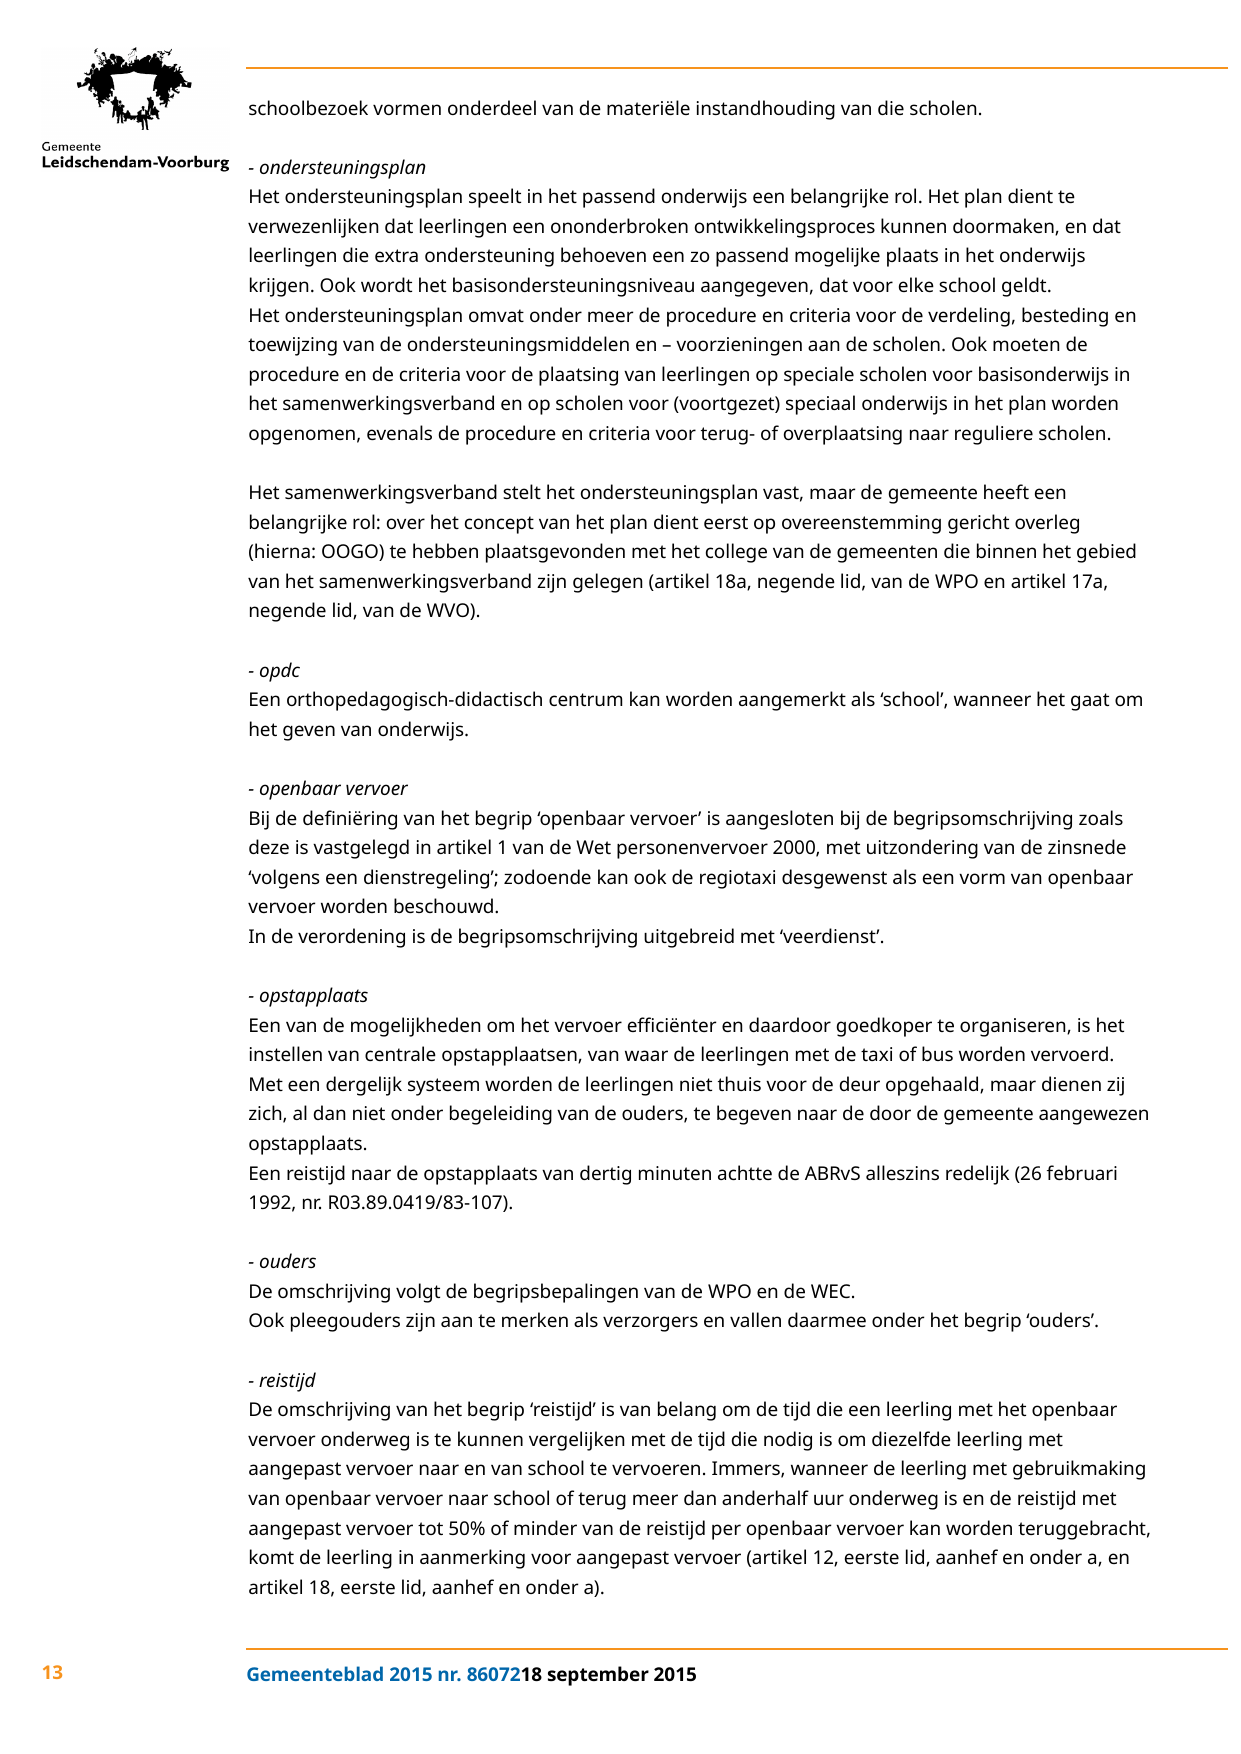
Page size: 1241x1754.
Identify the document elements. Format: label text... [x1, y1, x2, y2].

text - ondersteuningsplan [248, 154, 1152, 180]
text Ook pleegouders zijn aan te merken als verzorgers en vallen daarmee onder het begrip ‘ouders’. [248, 1308, 1152, 1333]
text Het samenwerkingsverband stelt het ondersteuningsplan vast, maar de gemeente heeft een belangrijke rol: over het concept van het plan dient eerst op overeenstemming gericht overleg (hierna: OOGO) te hebben plaatsgevonden met het college van de gemeenten die binnen het gebied van het samenwerkingsverband zijn gelegen (artikel 18a, negende lid, van de WPO en artikel 17a, negende lid, van de WVO). [248, 479, 1152, 623]
text Een reistijd naar de opstapplaats van dertig minuten achtte de ABRvS alleszins redelijk (26 februari 1992, nr. R03.89.0419/83-107). [248, 1160, 1152, 1215]
text - opdc [248, 657, 1152, 683]
text Het ondersteuningsplan speelt in het passend onderwijs een belangrijke rol. Het plan dient te verwezenlijken dat leerlingen een ononderbroken ontwikkelingsproces kunnen doormaken, en dat leerlingen die extra ondersteuning behoeven een zo passend mogelijke plaats in het onderwijs krijgen. Ook wordt het basisondersteuningsniveau aangegeven, dat voor elke school geldt. [248, 183, 1152, 298]
text De omschrijving van het begrip ‘reistijd’ is van belang om de tijd die een leerling met het openbaar vervoer onderweg is te kunnen vergelijken met de tijd die nodig is om diezelfde leerling met aangepast vervoer naar en van school te vervoeren. Immers, wanneer de leerling met gebruikmaking van openbaar vervoer naar school of terug meer dan anderhalf uur onderweg is en de reistijd met aangepast vervoer tot 50% of minder van de reistijd per openbaar vervoer kan worden teruggebracht, komt de leerling in aanmerking voor aangepast vervoer (artikel 12, eerste lid, aanhef en onder a, en artikel 18, eerste lid, aanhef en onder a). [248, 1396, 1152, 1600]
text - openbaar vervoer [248, 775, 1152, 801]
text In de verordening is de begripsomschrijving uitgebreid met ‘veerdienst’. [248, 923, 1152, 949]
text De omschrijving volgt de begripsbepalingen van de WPO en de WEC. [248, 1278, 1152, 1304]
text Een van de mogelijkheden om het vervoer efficiënter en daardoor goedkoper te organiseren, is het instellen van centrale opstapplaatsen, van waar de leerlingen met de taxi of bus worden vervoerd. Met een dergelijk systeem worden de leerlingen niet thuis voor de deur opgehaald, maar dienen zij zich, al dan niet onder begeleiding van de ouders, te begeven naar de door de gemeente aangewezen opstapplaats. [248, 1012, 1152, 1156]
text Het ondersteuningsplan omvat onder meer de procedure en criteria voor de verdeling, besteding en toewijzing van de ondersteuningsmiddelen en – voorzieningen aan de scholen. Ook moeten de procedure en de criteria voor de plaatsing van leerlingen op speciale scholen voor basisonderwijs in het samenwerkingsverband en op scholen voor (voortgezet) speciaal onderwijs in het plan worden opgenomen, evenals de procedure en criteria voor terug- of overplaatsing naar reguliere scholen. [248, 302, 1152, 446]
text - reistijd [248, 1367, 1152, 1393]
text schoolbezoek vormen onderdeel van de materiële instandhouding van die scholen. [248, 95, 1152, 121]
text Een orthopedagogisch-didactisch centrum kan worden aangemerkt als ‘school’, wanneer het gaat om het geven van onderwijs. [248, 686, 1152, 742]
picture [41, 47, 231, 172]
text Bij de definiëring van het begrip ‘openbaar vervoer’ is aangesloten bij de begripsomschrijving zoals deze is vastgelegd in artikel 1 van de Wet personenvervoer 2000, met uitzondering van de zinsnede ‘volgens een dienstregeling’; zodoende kan ook de regiotaxi desgewenst als een vorm van openbaar vervoer worden beschouwd. [248, 805, 1152, 919]
text - ouders [248, 1248, 1152, 1274]
text - opstapplaats [248, 982, 1152, 1008]
